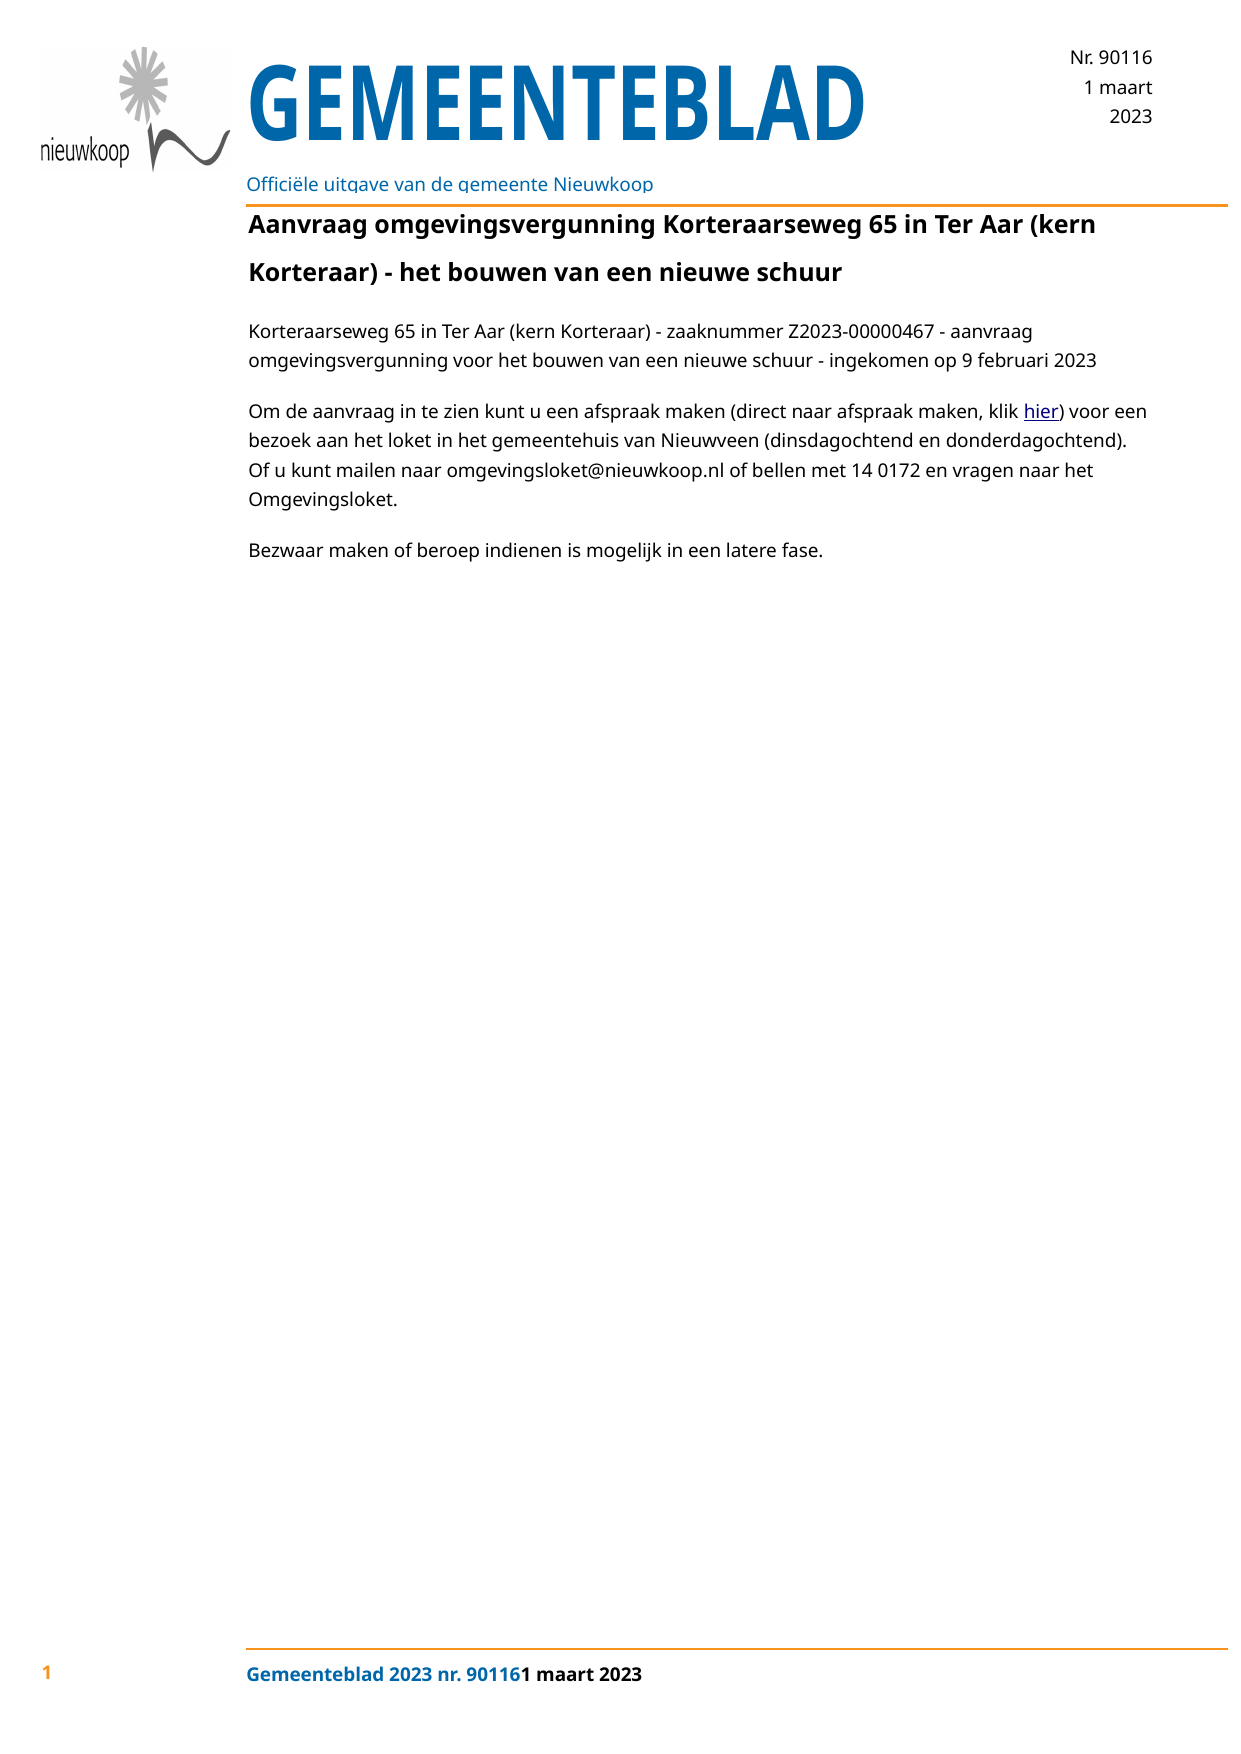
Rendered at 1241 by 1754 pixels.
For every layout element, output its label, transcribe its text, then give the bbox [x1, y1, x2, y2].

text Aanvraag omgevingsvergunning Korteraarseweg 65 in Ter Aar (kern Korteraar) - het bouwen van een nieuwe schuur [248, 207, 1152, 288]
text Bezwaar maken of beroep indienen is mogelijk in een latere fase. [248, 537, 1152, 563]
text Om de aanvraag in te zien kunt u een afspraak maken (direct naar afspraak maken, klik hier) voor een bezoek aan het loket in het gemeentehuis van Nieuwveen (dinsdagochtend en donderdagochtend). Of u kunt mailen naar omgevingsloket@nieuwkoop.nl of bellen met 14 0172 en vragen naar het Omgevingsloket. [248, 398, 1152, 512]
text Korteraarseweg 65 in Ter Aar (kern Korteraar) - zaaknummer Z2023-00000467 - aanvraag omgevingsvergunning voor het bouwen van een nieuwe schuur - ingekomen op 9 februari 2023 [248, 318, 1152, 373]
picture [41, 47, 231, 172]
